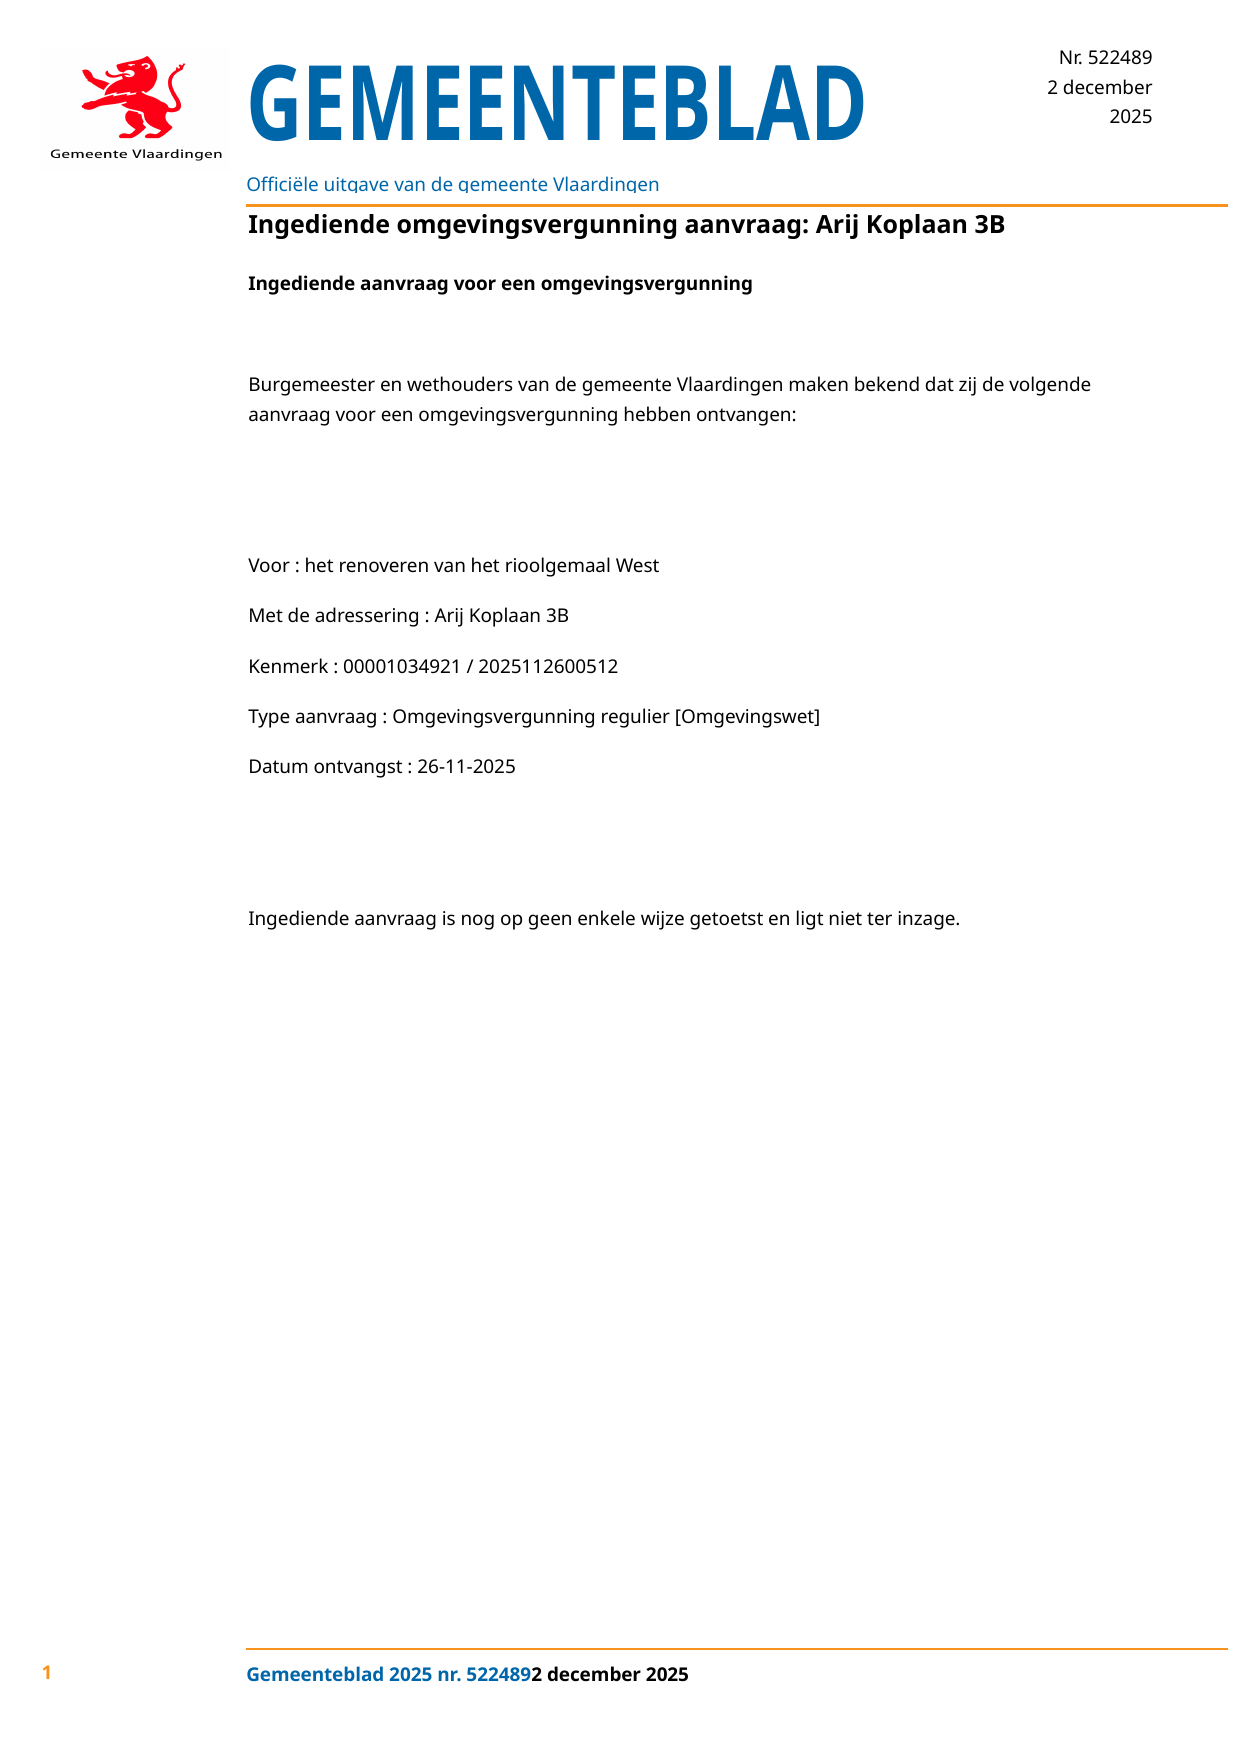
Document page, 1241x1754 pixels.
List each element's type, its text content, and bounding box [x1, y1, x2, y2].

text Type aanvraag : Omgevingsvergunning regulier [Omgevingswet] [248, 703, 1152, 729]
text Voor : het renoveren van het rioolgemaal West [248, 552, 1152, 578]
text Kenmerk : 00001034921 / 2025112600512 [248, 653, 1152, 678]
picture [41, 47, 231, 172]
text Met de adressering : Arij Koplaan 3B [248, 602, 1152, 628]
text Ingediende aanvraag voor een omgevingsvergunning [248, 270, 1152, 296]
text Ingediende aanvraag is nog op geen enkele wijze getoetst en ligt niet ter inzage. [248, 905, 1152, 931]
text Burgemeester en wethouders van de gemeente Vlaardingen maken bekend dat zij de volgende aanvraag voor een omgevingsvergunning hebben ontvangen: [248, 371, 1152, 426]
text Datum ontvangst : 26-11-2025 [248, 754, 1152, 779]
text Ingediende omgevingsvergunning aanvraag: Arij Koplaan 3B [248, 207, 1152, 241]
